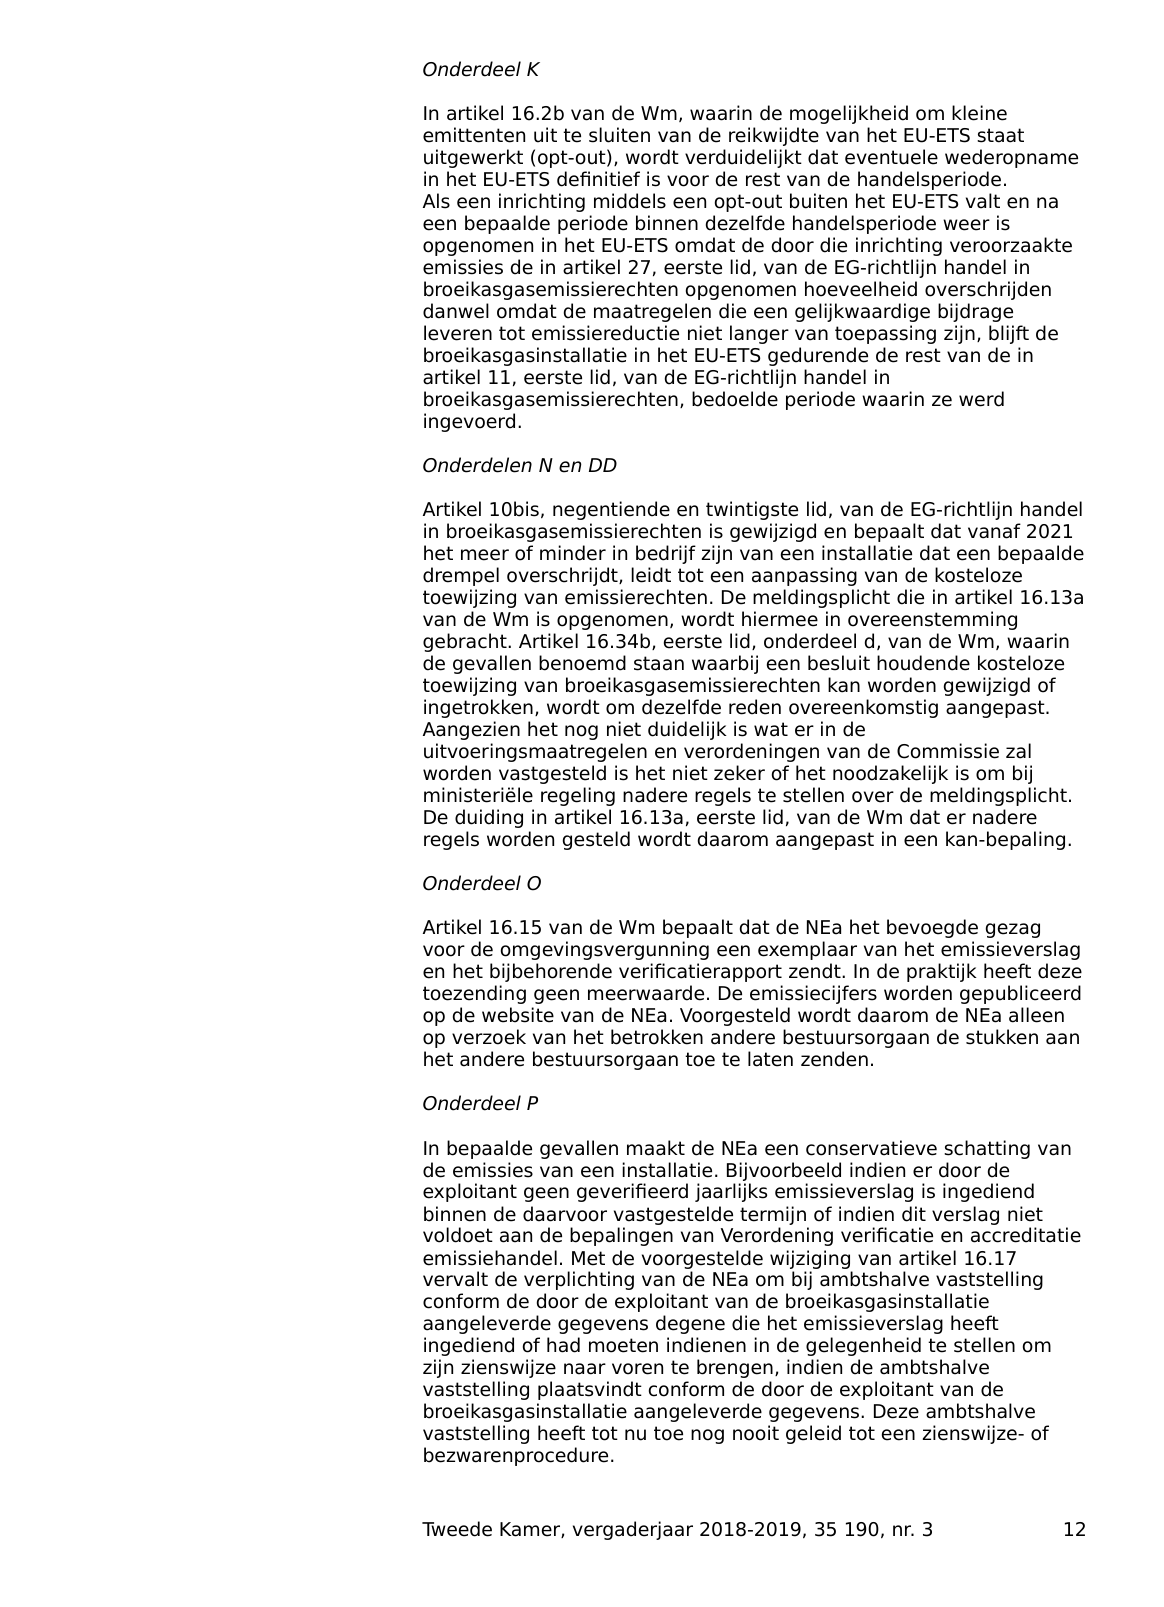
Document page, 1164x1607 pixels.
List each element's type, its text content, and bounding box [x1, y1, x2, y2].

text Als een inrichting middels een opt-out buiten het EU-ETS valt en na een bepaalde periode binnen dezelfde handelsperiode weer is opgenomen in het EU-ETS omdat de door die inrichting veroorzaakte emissies de in artikel 27, eerste lid, van de EG-richtlijn handel in broeikasgasemissierechten opgenomen hoeveelheid overschrijden danwel omdat de maatregelen die een gelijkwaardige bijdrage leveren tot emissiereductie niet langer van toepassing zijn, blijft de broeikasgasinstallatie in het EU-ETS gedurende de rest van de in artikel 11, eerste lid, van de EG-richtlijn handel in broeikasgasemissierechten, bedoelde periode waarin ze werd ingevoerd. [422, 191, 1087, 433]
subtitle Onderdeel P [422, 1093, 1087, 1115]
text Artikel 10bis, negentiende en twintigste lid, van de EG-richtlijn handel in broeikasgasemissierechten is gewijzigd en bepaalt dat vanaf 2021 het meer of minder in bedrijf zijn van een installatie dat een bepaalde drempel overschrijdt, leidt tot een aanpassing van de kosteloze toewijzing van emissierechten. De meldingsplicht die in artikel 16.13a van de Wm is opgenomen, wordt hiermee in overeenstemming gebracht. Artikel 16.34b, eerste lid, onderdeel d, van de Wm, waarin de gevallen benoemd staan waarbij een besluit houdende kosteloze toewijzing van broeikasgasemissierechten kan worden gewijzigd of ingetrokken, wordt om dezelfde reden overeenkomstig aangepast. [422, 499, 1087, 719]
subtitle Onderdeel K [422, 59, 1087, 81]
subtitle Onderdelen N en DD [422, 455, 1087, 477]
text In bepaalde gevallen maakt de NEa een conservatieve schatting van de emissies van een installatie. Bijvoorbeeld indien er door de exploitant geen geverifieerd jaarlijks emissieverslag is ingediend binnen de daarvoor vastgestelde termijn of indien dit verslag niet voldoet aan de bepalingen van Verordening verificatie en accreditatie emissiehandel. Met de voorgestelde wijziging van artikel 16.17 vervalt de verplichting van de NEa om bij ambtshalve vaststelling conform de door de exploitant van de broeikasgasinstallatie aangeleverde gegevens degene die het emissieverslag heeft ingediend of had moeten indienen in de gelegenheid te stellen om zijn zienswijze naar voren te brengen, indien de ambtshalve vaststelling plaatsvindt conform de door de exploitant van de broeikasgasinstallatie aangeleverde gegevens. Deze ambtshalve vaststelling heeft tot nu toe nog nooit geleid tot een zienswijze- of bezwarenprocedure. [422, 1137, 1087, 1467]
text In artikel 16.2b van de Wm, waarin de mogelijkheid om kleine emittenten uit te sluiten van de reikwijdte van het EU-ETS staat uitgewerkt (opt-out), wordt verduidelijkt dat eventuele wederopname in het EU-ETS definitief is voor de rest van de handelsperiode. [422, 103, 1087, 191]
subtitle Onderdeel O [422, 873, 1087, 895]
text Aangezien het nog niet duidelijk is wat er in de uitvoeringsmaatregelen en verordeningen van de Commissie zal worden vastgesteld is het niet zeker of het noodzakelijk is om bij ministeriële regeling nadere regels te stellen over de meldingsplicht. De duiding in artikel 16.13a, eerste lid, van de Wm dat er nadere regels worden gesteld wordt daarom aangepast in een kan-bepaling. [422, 719, 1087, 851]
text Artikel 16.15 van de Wm bepaalt dat de NEa het bevoegde gezag voor de omgevingsvergunning een exemplaar van het emissieverslag en het bijbehorende verificatierapport zendt. In de praktijk heeft deze toezending geen meerwaarde. De emissiecijfers worden gepubliceerd op de website van de NEa. Voorgesteld wordt daarom de NEa alleen op verzoek van het betrokken andere bestuursorgaan de stukken aan het andere bestuursorgaan toe te laten zenden. [422, 917, 1087, 1071]
